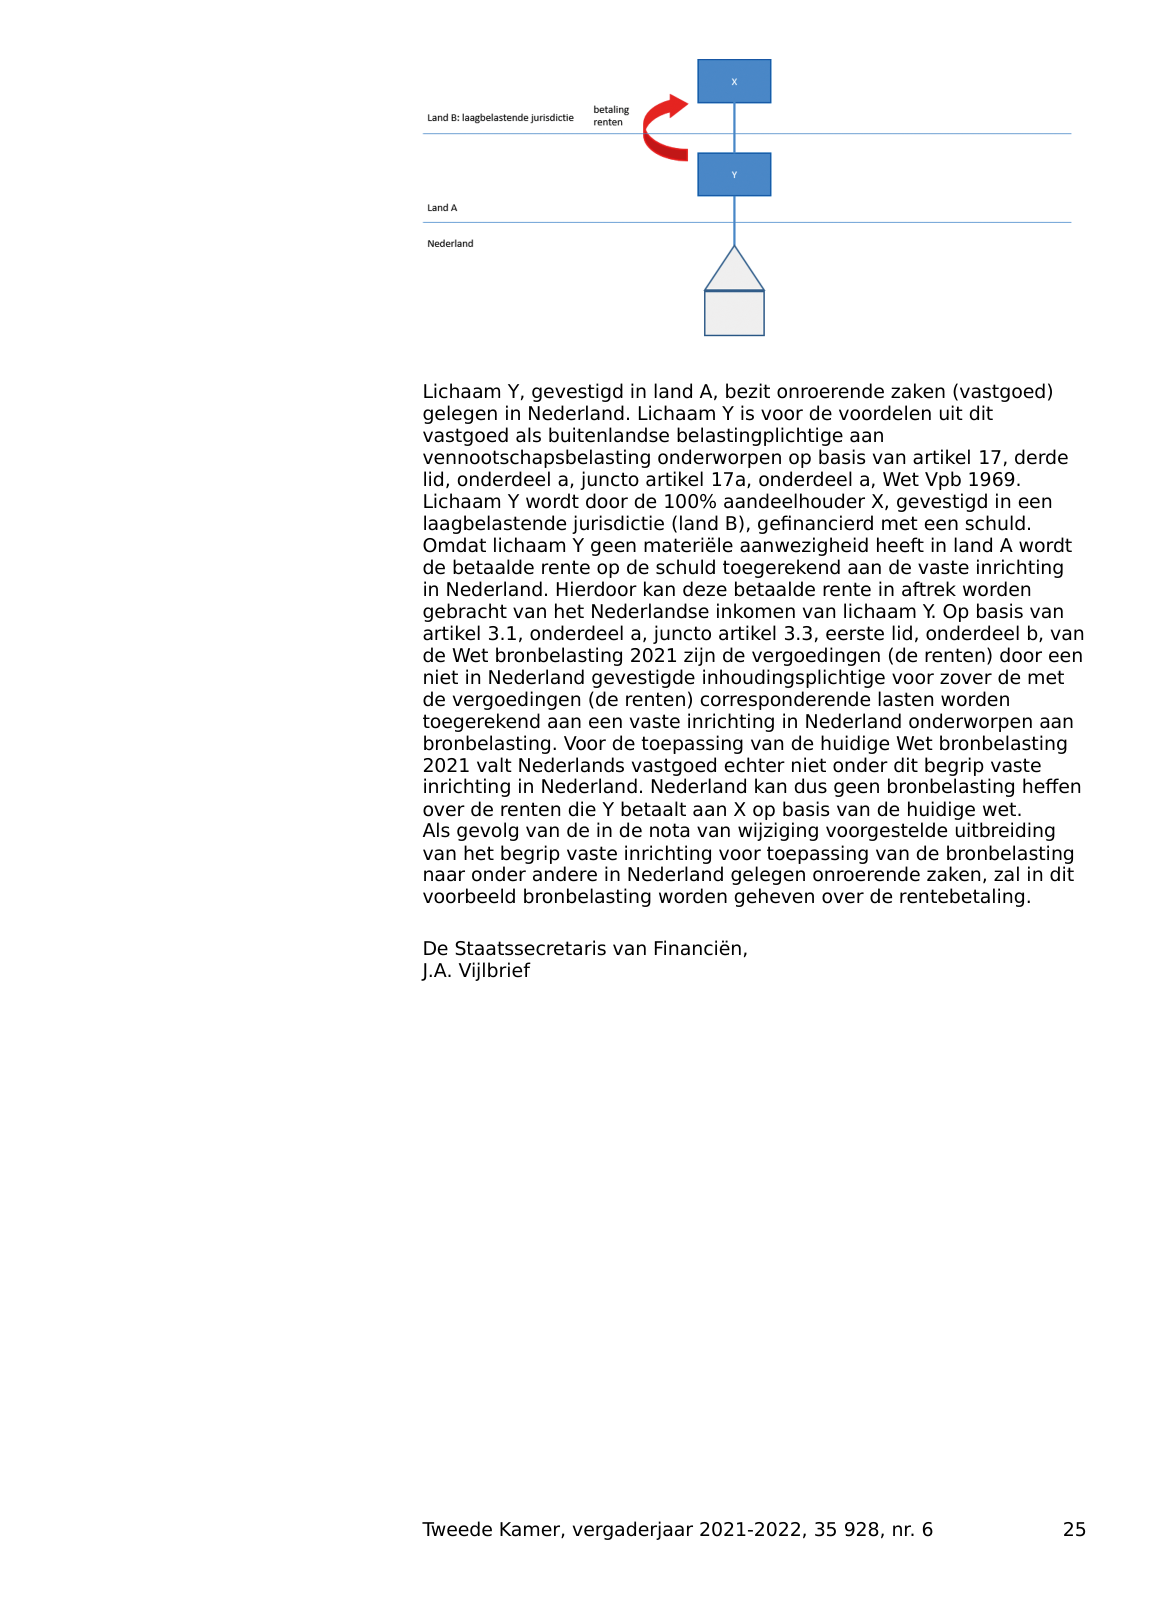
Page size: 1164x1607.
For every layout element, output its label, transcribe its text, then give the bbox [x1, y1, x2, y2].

text Als gevolg van de in de nota van wijziging voorgestelde uitbreiding van het begrip vaste inrichting voor toepassing van de bronbelasting naar onder andere in Nederland gelegen onroerende zaken, zal in dit voorbeeld bronbelasting worden geheven over de rentebetaling. [422, 820, 1087, 908]
text De Staatssecretaris van Financiën, J.A. Vijlbrief [422, 938, 1087, 982]
text Lichaam Y, gevestigd in land A, bezit onroerende zaken (vastgoed) gelegen in Nederland. Lichaam Y is voor de voordelen uit dit vastgoed als buitenlandse belastingplichtige aan vennootschapsbelasting onderworpen op basis van artikel 17, derde lid, onderdeel a, juncto artikel 17a, onderdeel a, Wet Vpb 1969. Lichaam Y wordt door de 100% aandeelhouder X, gevestigd in een laagbelastende jurisdictie (land B), gefinancierd met een schuld. Omdat lichaam Y geen materiële aanwezigheid heeft in land A wordt de betaalde rente op de schuld toegerekend aan de vaste inrichting in Nederland. Hierdoor kan deze betaalde rente in aftrek worden gebracht van het Nederlandse inkomen van lichaam Y. Op basis van artikel 3.1, onderdeel a, juncto artikel 3.3, eerste lid, onderdeel b, van de Wet bronbelasting 2021 zijn de vergoedingen (de renten) door een niet in Nederland gevestigde inhoudingsplichtige voor zover de met de vergoedingen (de renten) corresponderende lasten worden toegerekend aan een vaste inrichting in Nederland onderworpen aan bronbelasting. Voor de toepassing van de huidige Wet bronbelasting 2021 valt Nederlands vastgoed echter niet onder dit begrip vaste inrichting in Nederland. Nederland kan dus geen bronbelasting heffen over de renten die Y betaalt aan X op basis van de huidige wet. [422, 381, 1087, 820]
picture [422, 59, 1072, 337]
